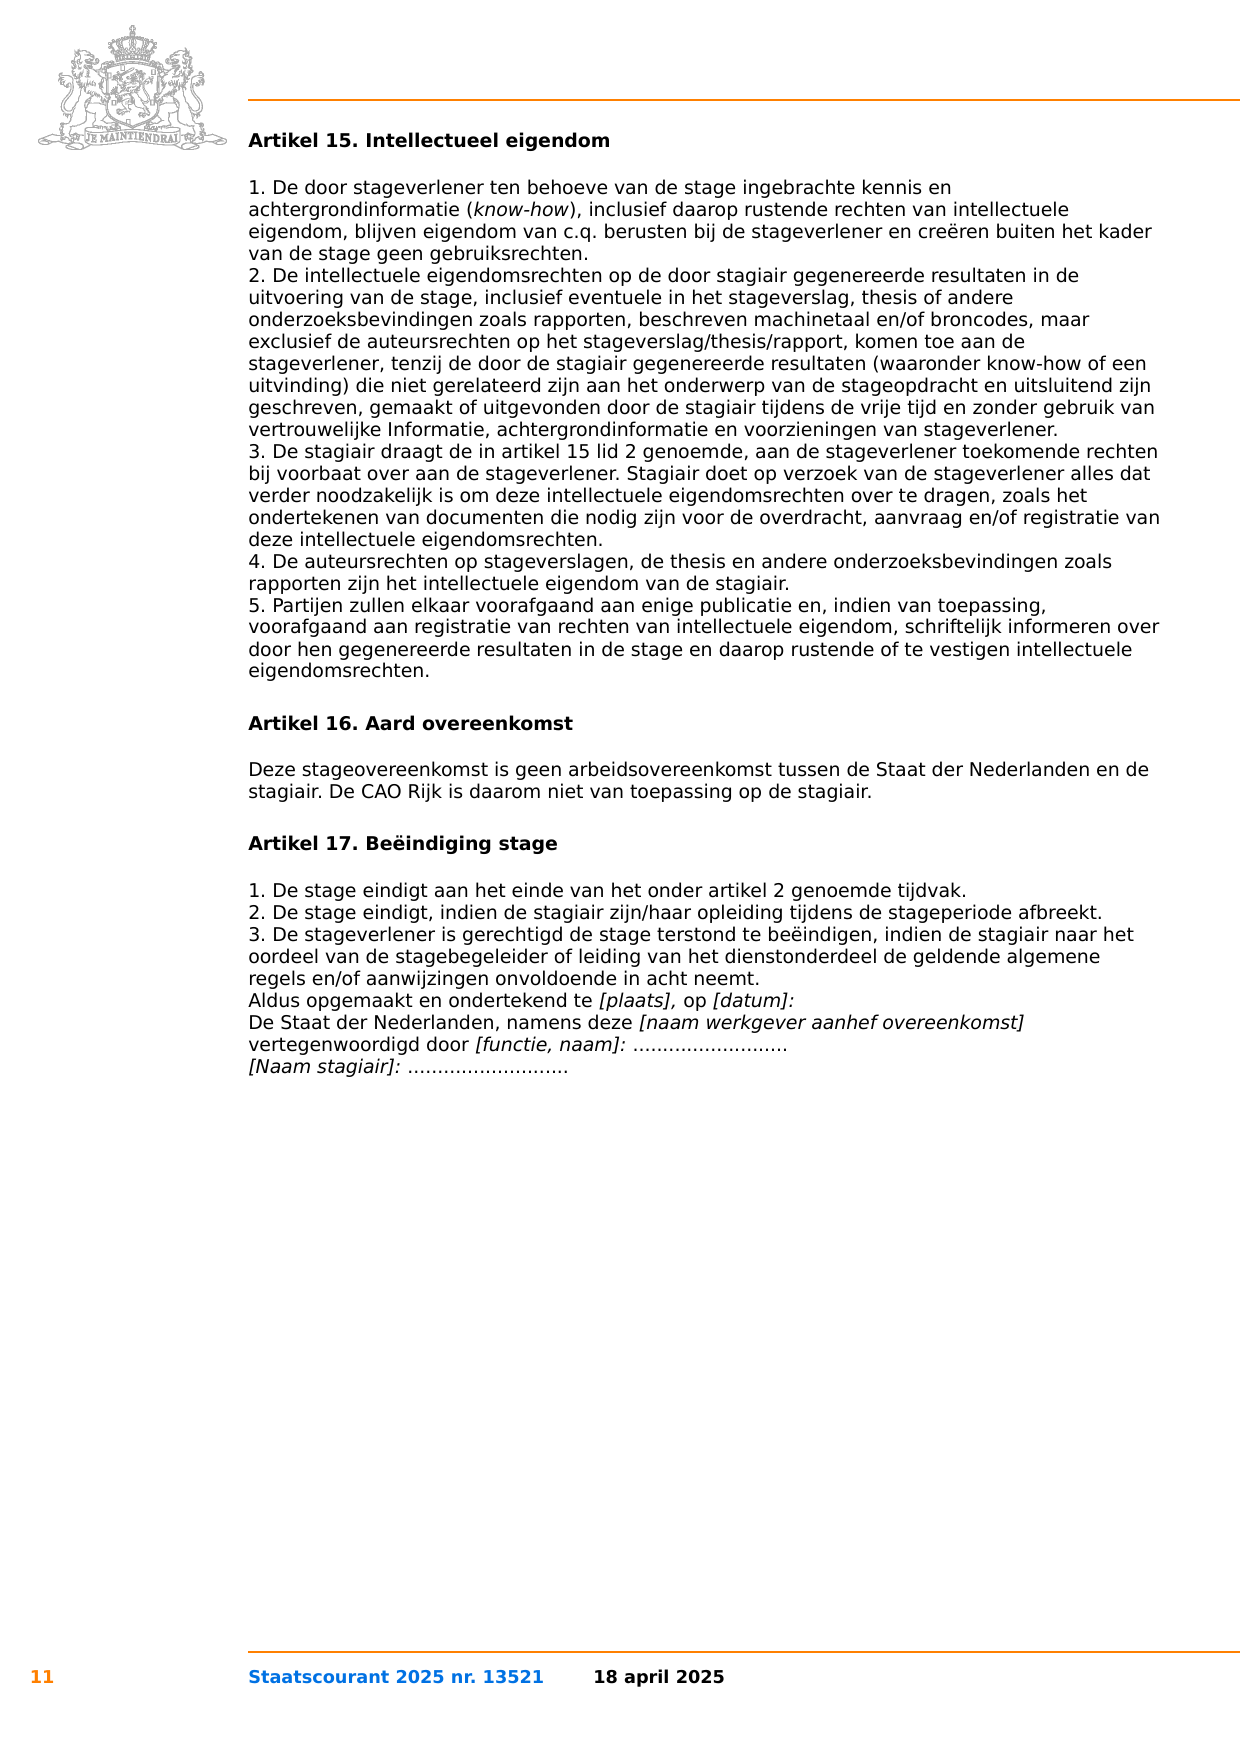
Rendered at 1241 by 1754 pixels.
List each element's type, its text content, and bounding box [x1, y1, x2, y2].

picture [38, 25, 227, 150]
subtitle Artikel 16. Aard overeenkomst [248, 712, 1163, 734]
text 3. De stageverlener is gerechtigd de stage terstond te beëindigen, indien de stagiair naar het oordeel van de stagebegeleider of leiding van het dienstonderdeel de geldende algemene regels en/of aanwijzingen onvoldoende in acht neemt. [248, 924, 1163, 990]
text Deze stageovereenkomst is geen arbeidsovereenkomst tussen de Staat der Nederlanden en de stagiair. De CAO Rijk is daarom niet van toepassing op de stagiair. [248, 759, 1163, 803]
text 5. Partijen zullen elkaar voorafgaand aan enige publicatie en, indien van toepassing, voorafgaand aan registratie van rechten van intellectuele eigendom, schriftelijk informeren over door hen gegenereerde resultaten in de stage en daarop rustende of te vestigen intellectuele eigendomsrechten. [248, 594, 1163, 682]
text 2. De intellectuele eigendomsrechten op de door stagiair gegenereerde resultaten in de uitvoering van de stage, inclusief eventuele in het stageverslag, thesis of andere onderzoeksbevindingen zoals rapporten, beschreven machinetaal en/of broncodes, maar exclusief de auteursrechten op het stageverslag/thesis/rapport, komen toe aan de stageverlener, tenzij de door de stagiair gegenereerde resultaten (waaronder know-how of een uitvinding) die niet gerelateerd zijn aan het onderwerp van de stageopdracht en uitsluitend zijn geschreven, gemaakt of uitgevonden door de stagiair tijdens de vrije tijd en zonder gebruik van vertrouwelijke Informatie, achtergrondinformatie en voorzieningen van stageverlener. [248, 265, 1163, 441]
subtitle Artikel 17. Beëindiging stage [248, 833, 1163, 855]
text 4. De auteursrechten op stageverslagen, de thesis en andere onderzoeksbevindingen zoals rapporten zijn het intellectuele eigendom van de stagiair. [248, 551, 1163, 594]
subtitle Artikel 15. Intellectueel eigendom [248, 130, 1163, 152]
text vertegenwoordigd door [functie, naam]: .......................... [248, 1034, 1163, 1056]
text [Naam stagiair]: ........................... [248, 1056, 1163, 1078]
text 1. De stage eindigt aan het einde van het onder artikel 2 genoemde tijdvak. [248, 880, 1163, 902]
text De Staat der Nederlanden, namens deze [naam werkgever aanhef overeenkomst] [248, 1012, 1163, 1034]
text Aldus opgemaakt en ondertekend te [plaats], op [datum]: [248, 990, 1163, 1012]
text 1. De door stageverlener ten behoeve van de stage ingebrachte kennis en achtergrondinformatie (know-how), inclusief daarop rustende rechten van intellectuele eigendom, blijven eigendom van c.q. berusten bij de stageverlener en creëren buiten het kader van de stage geen gebruiksrechten. [248, 177, 1163, 265]
text 2. De stage eindigt, indien de stagiair zijn/haar opleiding tijdens de stageperiode afbreekt. [248, 902, 1163, 924]
text 3. De stagiair draagt de in artikel 15 lid 2 genoemde, aan de stageverlener toekomende rechten bij voorbaat over aan de stageverlener. Stagiair doet op verzoek van de stageverlener alles dat verder noodzakelijk is om deze intellectuele eigendomsrechten over te dragen, zoals het ondertekenen van documenten die nodig zijn voor de overdracht, aanvraag en/of registratie van deze intellectuele eigendomsrechten. [248, 441, 1163, 551]
